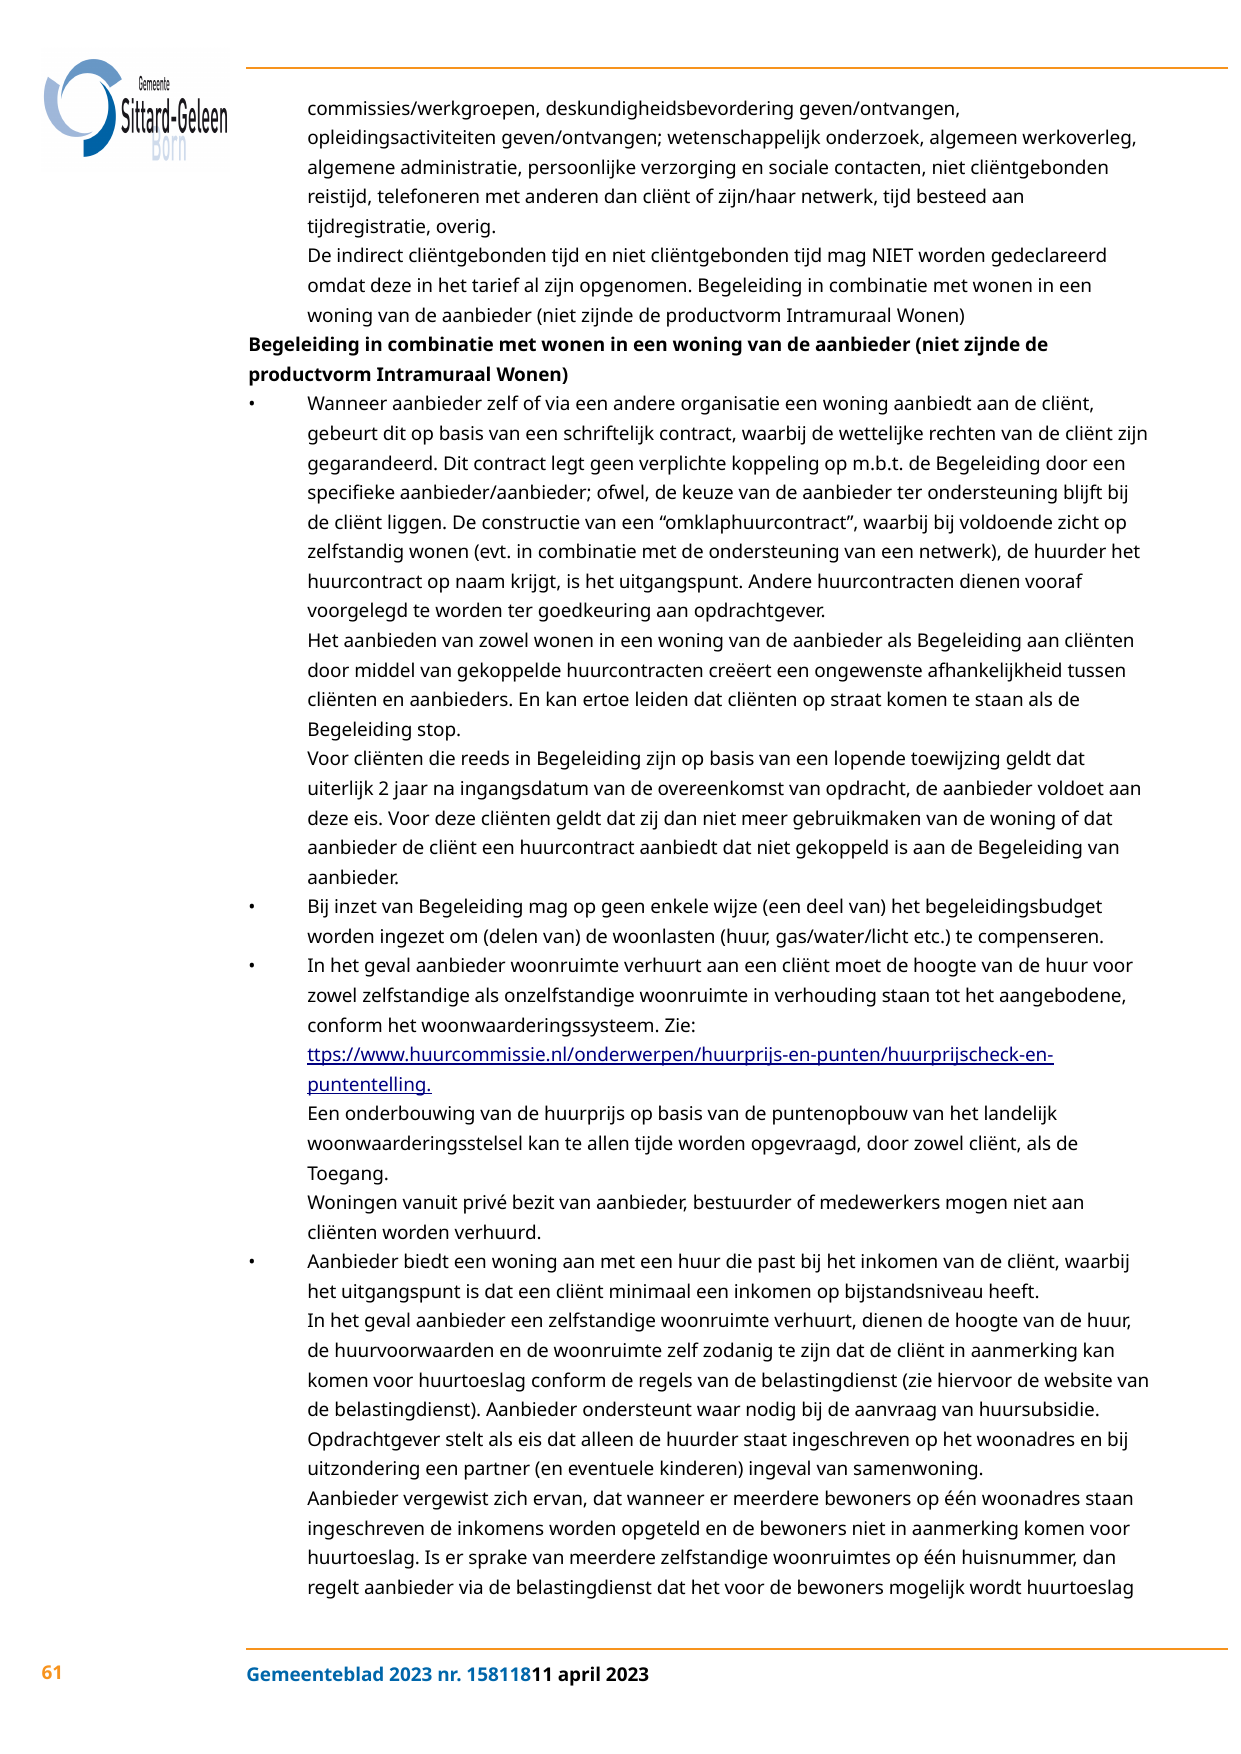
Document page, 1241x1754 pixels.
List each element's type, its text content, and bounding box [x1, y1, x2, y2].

picture [41, 47, 231, 172]
list Opdrachtgever stelt als eis dat alleen de huurder staat ingeschreven op het woonadres en bij uitzondering een partner (en eventuele kinderen) ingeval van samenwoning. [248, 1426, 1152, 1481]
list Aanbieder biedt een woning aan met een huur die past bij het inkomen van de cliënt, waarbij het uitgangspunt is dat een cliënt minimaal een inkomen op bijstandsniveau heeft. [248, 1248, 1152, 1304]
list In het geval aanbieder een zelfstandige woonruimte verhuurt, dienen de hoogte van de huur, de huurvoorwaarden en de woonruimte zelf zodanig te zijn dat de cliënt in aanmerking kan komen voor huurtoeslag conform de regels van de belastingdienst (zie hiervoor de website van de belastingdienst). Aanbieder ondersteunt waar nodig bij de aanvraag van huursubsidie. [248, 1308, 1152, 1422]
list commissies/werkgroepen, deskundigheidsbevordering geven/ontvangen, opleidingsactiviteiten geven/ontvangen; wetenschappelijk onderzoek, algemeen werkoverleg, algemene administratie, persoonlijke verzorging en sociale contacten, niet cliëntgebonden reistijd, telefoneren met anderen dan cliënt of zijn/haar netwerk, tijd besteed aan tijdregistratie, overig. [248, 95, 1152, 239]
list Een onderbouwing van de huurprijs op basis van de puntenopbouw van het landelijk woonwaarderingsstelsel kan te allen tijde worden opgevraagd, door zowel cliënt, als de Toegang. [248, 1101, 1152, 1186]
list Voor cliënten die reeds in Begeleiding zijn op basis van een lopende toewijzing geldt dat uiterlijk 2 jaar na ingangsdatum van de overeenkomst van opdracht, de aanbieder voldoet aan deze eis. Voor deze cliënten geldt dat zij dan niet meer gebruikmaken van de woning of dat aanbieder de cliënt een huurcontract aanbiedt dat niet gekoppeld is aan de Begeleiding van aanbieder. [248, 746, 1152, 890]
list Wanneer aanbieder zelf of via een andere organisatie een woning aanbiedt aan de cliënt, gebeurt dit op basis van een schriftelijk contract, waarbij de wettelijke rechten van de cliënt zijn gegarandeerd. Dit contract legt geen verplichte koppeling op m.b.t. de Begeleiding door een specifieke aanbieder/aanbieder; ofwel, de keuze van de aanbieder ter ondersteuning blijft bij de cliënt liggen. De constructie van een “omklaphuurcontract”, waarbij bij voldoende zicht op zelfstandig wonen (evt. in combinatie met de ondersteuning van een netwerk), de huurder het huurcontract op naam krijgt, is het uitgangspunt. Andere huurcontracten dienen vooraf voorgelegd te worden ter goedkeuring aan opdrachtgever. [248, 391, 1152, 623]
list De indirect cliëntgebonden tijd en niet cliëntgebonden tijd mag NIET worden gedeclareerd omdat deze in het tarief al zijn opgenomen. Begeleiding in combinatie met wonen in een woning van de aanbieder (niet zijnde de productvorm Intramuraal Wonen) [248, 243, 1152, 328]
list Aanbieder vergewist zich ervan, dat wanneer er meerdere bewoners op één woonadres staan ingeschreven de inkomens worden opgeteld en de bewoners niet in aanmerking komen voor huurtoeslag. Is er sprake van meerdere zelfstandige woonruimtes op één huisnummer, dan regelt aanbieder via de belastingdienst dat het voor de bewoners mogelijk wordt huurtoeslag [248, 1485, 1152, 1600]
text Begeleiding in combinatie met wonen in een woning van de aanbieder (niet zijnde de productvorm Intramuraal Wonen) [248, 331, 1152, 387]
list In het geval aanbieder woonruimte verhuurt aan een cliënt moet de hoogte van de huur voor zowel zelfstandige als onzelfstandige woonruimte in verhouding staan tot het aangebodene, conform het woonwaarderingssysteem. Zie: ttps://www.huurcommissie.nl/onderwerpen/huurprijs-en-punten/huurprijscheck-en-puntentelling. [248, 953, 1152, 1097]
list Bij inzet van Begeleiding mag op geen enkele wijze (een deel van) het begeleidingsbudget worden ingezet om (delen van) de woonlasten (huur, gas/water/licht etc.) te compenseren. [248, 893, 1152, 949]
list Woningen vanuit privé bezit van aanbieder, bestuurder of medewerkers mogen niet aan cliënten worden verhuurd. [248, 1189, 1152, 1245]
list Het aanbieden van zowel wonen in een woning van de aanbieder als Begeleiding aan cliënten door middel van gekoppelde huurcontracten creëert een ongewenste afhankelijkheid tussen cliënten en aanbieders. En kan ertoe leiden dat cliënten op straat komen te staan als de Begeleiding stop. [248, 627, 1152, 742]
